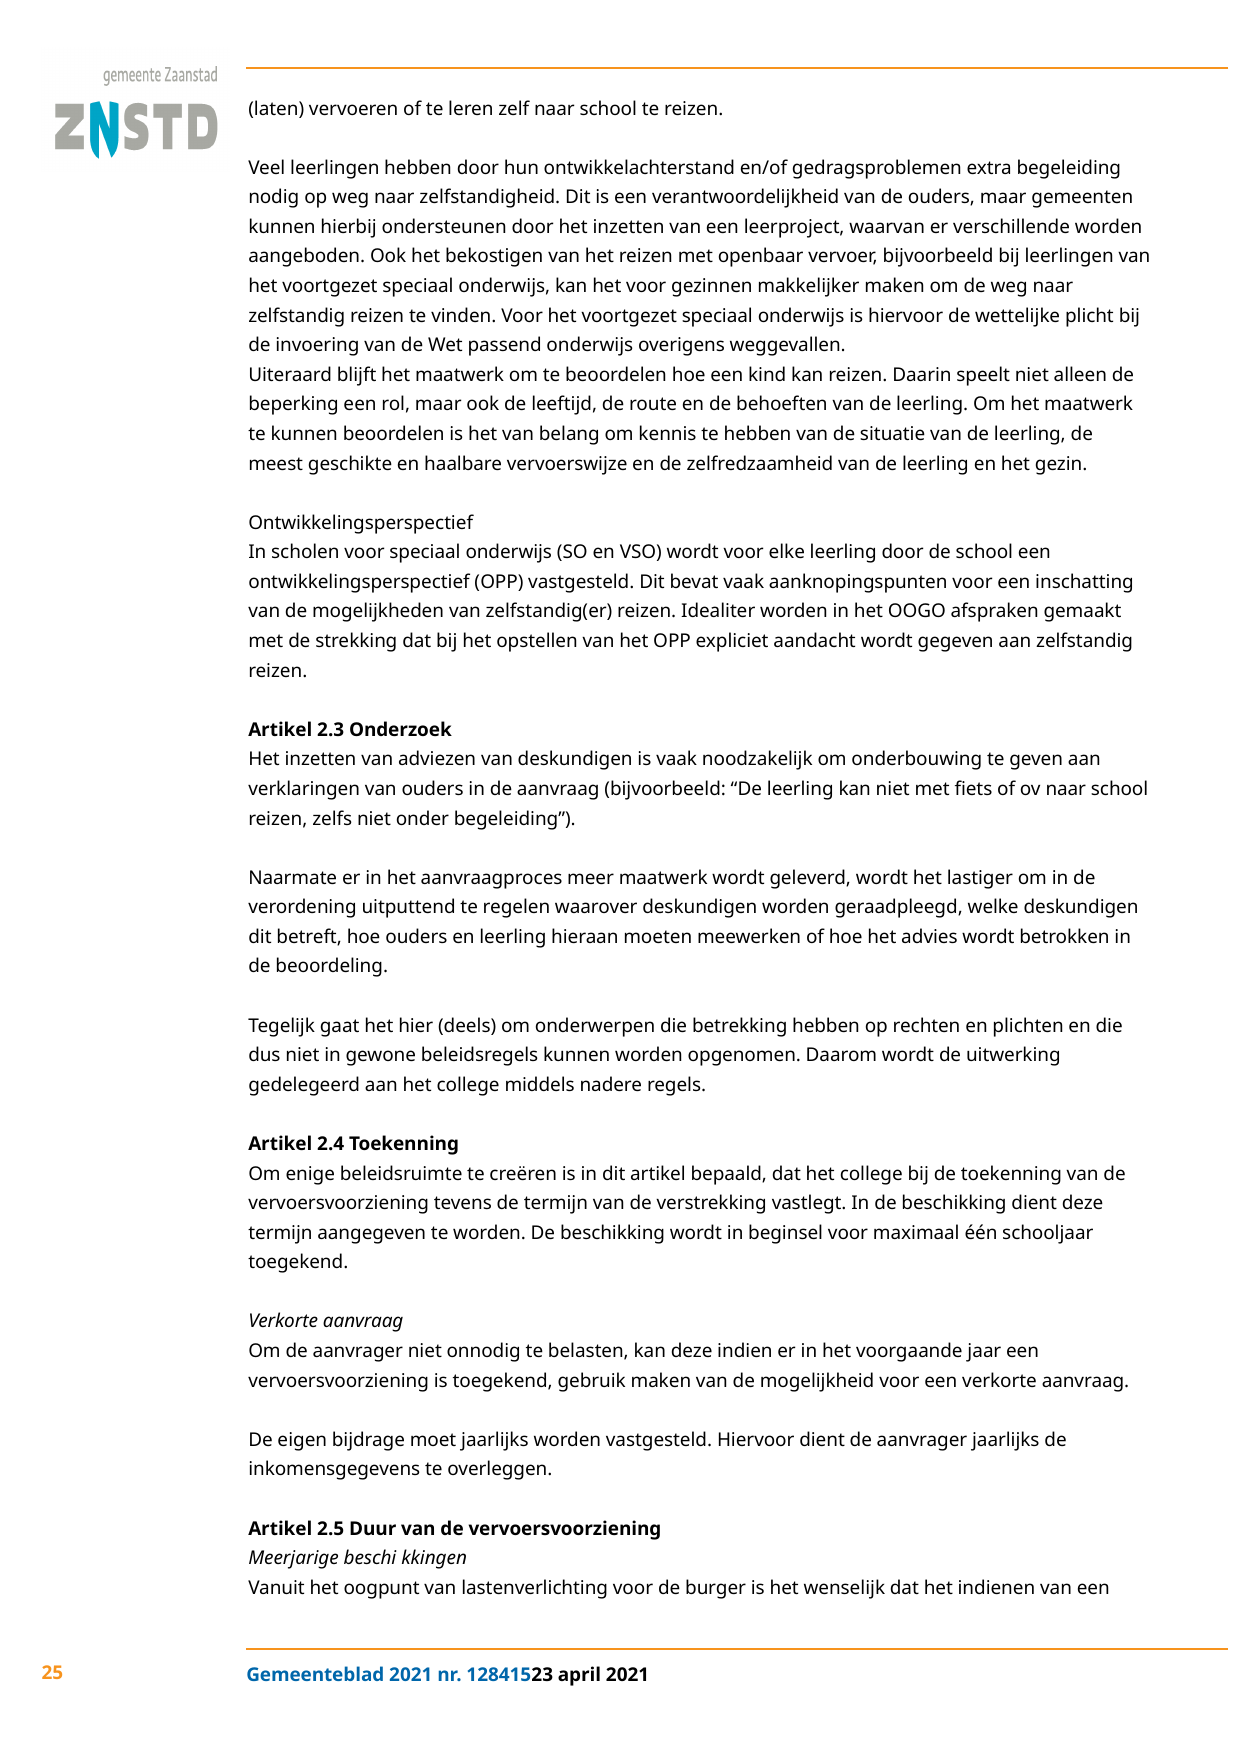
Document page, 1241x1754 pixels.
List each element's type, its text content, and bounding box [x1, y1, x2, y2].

text Tegelijk gaat het hier (deels) om onderwerpen die betrekking hebben op rechten en plichten en die dus niet in gewone beleidsregels kunnen worden opgenomen. Daarom wordt de uitwerking gedelegeerd aan het college middels nadere regels. [248, 1012, 1152, 1097]
text Vanuit het oogpunt van lastenverlichting voor de burger is het wenselijk dat het indienen van een [248, 1574, 1152, 1600]
text Het inzetten van adviezen van deskundigen is vaak noodzakelijk om onderbouwing te geven aan verklaringen van ouders in de aanvraag (bijvoorbeeld: “De leerling kan niet met fiets of ov naar school reizen, zelfs niet onder begeleiding”). [248, 746, 1152, 831]
text Om enige beleidsruimte te creëren is in dit artikel bepaald, dat het college bij de toekenning van de vervoersvoorziening tevens de termijn van de verstrekking vastlegt. In de beschikking dient deze termijn aangegeven te worden. De beschikking wordt in beginsel voor maximaal één schooljaar toegekend. [248, 1160, 1152, 1274]
text Ontwikkelingsperspectief [248, 509, 1152, 535]
text Artikel 2.5 Duur van de vervoersvoorziening [248, 1515, 1152, 1541]
text Meerjarige beschi kkingen [248, 1544, 1152, 1570]
picture [41, 47, 231, 172]
text (laten) vervoeren of te leren zelf naar school te reizen. [248, 95, 1152, 121]
text Verkorte aanvraag [248, 1308, 1152, 1333]
text Artikel 2.3 Onderzoek [248, 716, 1152, 742]
text Om de aanvrager niet onnodig te belasten, kan deze indien er in het voorgaande jaar een vervoersvoorziening is toegekend, gebruik maken van de mogelijkheid voor een verkorte aanvraag. [248, 1337, 1152, 1393]
text De eigen bijdrage moet jaarlijks worden vastgesteld. Hiervoor dient de aanvrager jaarlijks de inkomensgegevens te overleggen. [248, 1426, 1152, 1481]
text Naarmate er in het aanvraagproces meer maatwerk wordt geleverd, wordt het lastiger om in de verordening uitputtend te regelen waarover deskundigen worden geraadpleegd, welke deskundigen dit betreft, hoe ouders en leerling hieraan moeten meewerken of hoe het advies wordt betrokken in de beoordeling. [248, 864, 1152, 978]
text Artikel 2.4 Toekenning [248, 1130, 1152, 1156]
text Veel leerlingen hebben door hun ontwikkelachterstand en/of gedragsproblemen extra begeleiding nodig op weg naar zelfstandigheid. Dit is een verantwoordelijkheid van de ouders, maar gemeenten kunnen hierbij ondersteunen door het inzetten van een leerproject, waarvan er verschillende worden aangeboden. Ook het bekostigen van het reizen met openbaar vervoer, bijvoorbeeld bij leerlingen van het voortgezet speciaal onderwijs, kan het voor gezinnen makkelijker maken om de weg naar zelfstandig reizen te vinden. Voor het voortgezet speciaal onderwijs is hiervoor de wettelijke plicht bij de invoering van de Wet passend onderwijs overigens weggevallen. [248, 154, 1152, 357]
text Uiteraard blijft het maatwerk om te beoordelen hoe een kind kan reizen. Daarin speelt niet alleen de beperking een rol, maar ook de leeftijd, de route en de behoeften van de leerling. Om het maatwerk te kunnen beoordelen is het van belang om kennis te hebben van de situatie van de leerling, de meest geschikte en haalbare vervoerswijze en de zelfredzaamheid van de leerling en het gezin. [248, 361, 1152, 476]
text In scholen voor speciaal onderwijs (SO en VSO) wordt voor elke leerling door de school een ontwikkelingsperspectief (OPP) vastgesteld. Dit bevat vaak aanknopingspunten voor een inschatting van de mogelijkheden van zelfstandig(er) reizen. Idealiter worden in het OOGO afspraken gemaakt met de strekking dat bij het opstellen van het OPP expliciet aandacht wordt gegeven aan zelfstandig reizen. [248, 538, 1152, 683]
